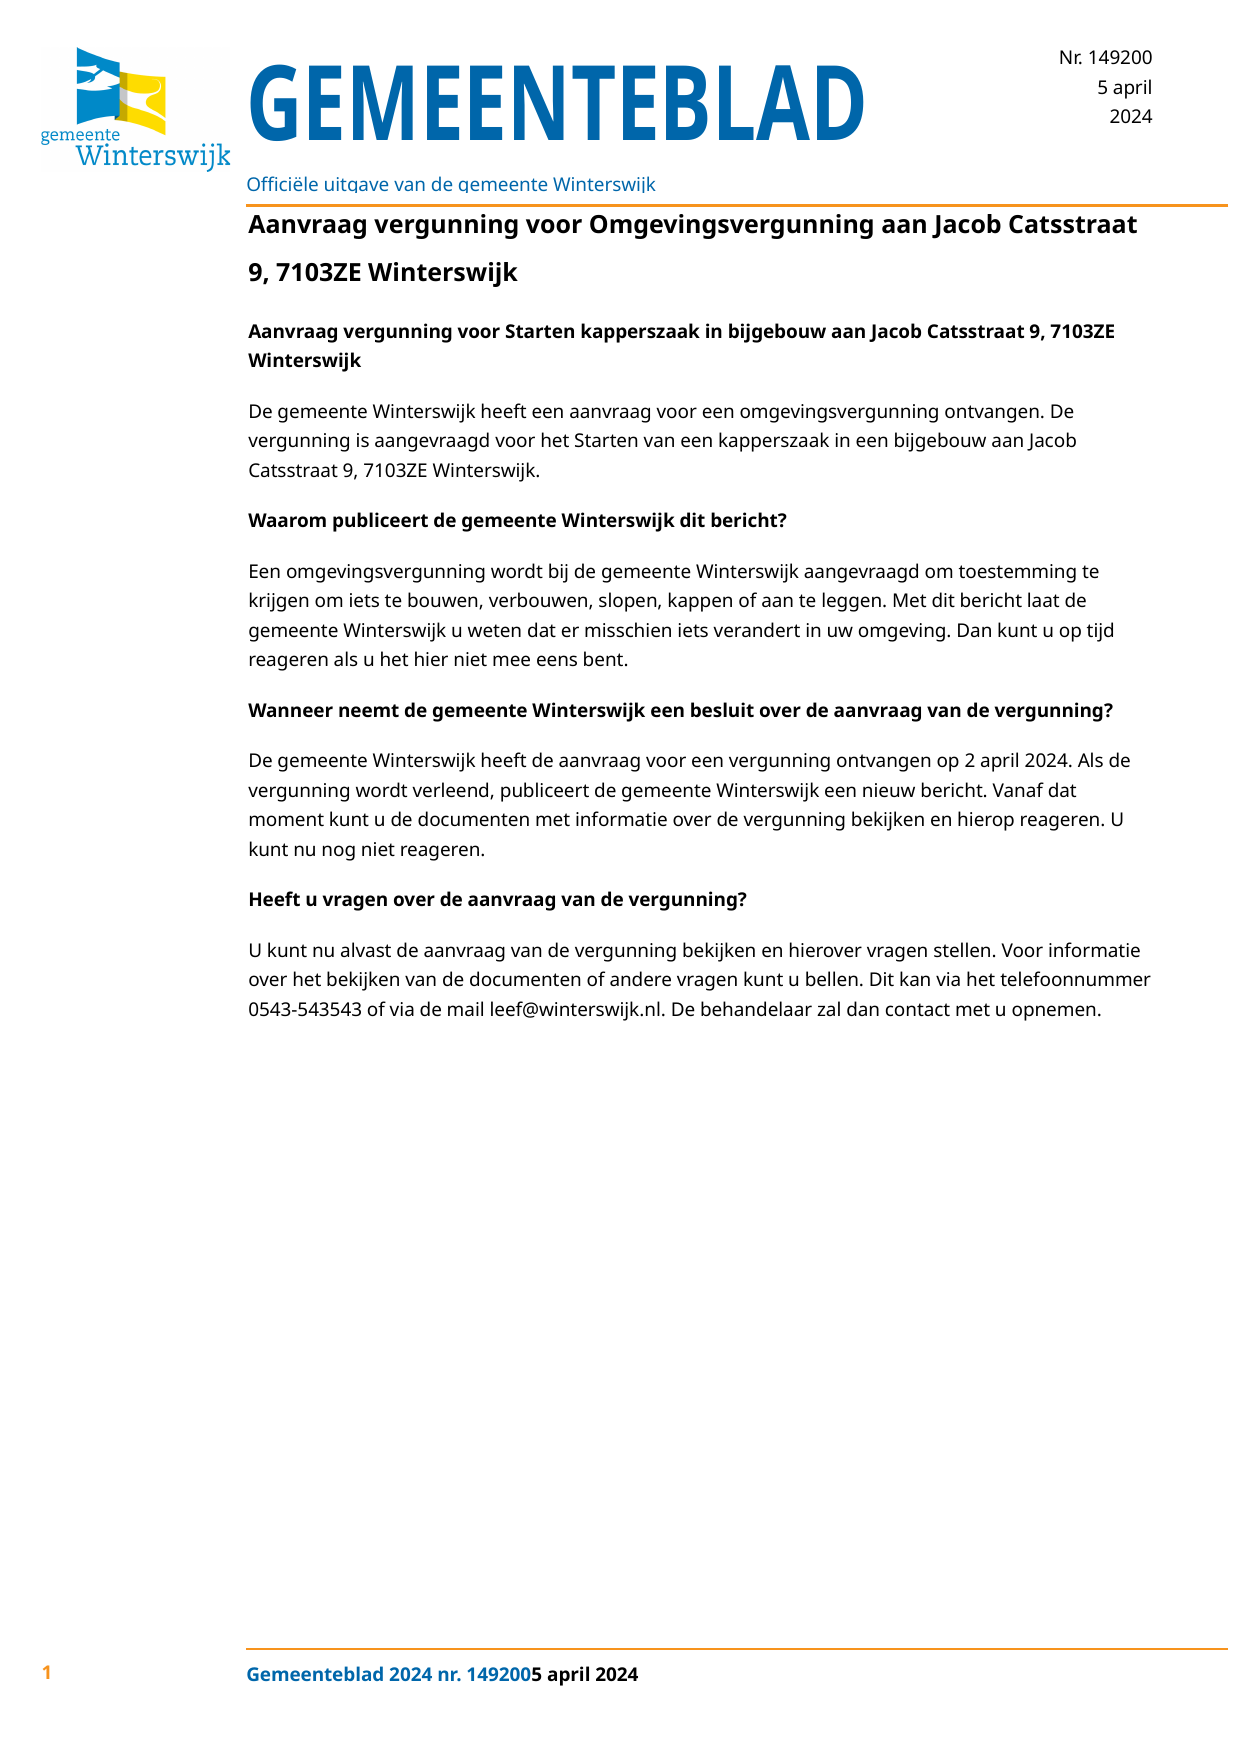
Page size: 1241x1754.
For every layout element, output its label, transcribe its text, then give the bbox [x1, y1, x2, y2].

text U kunt nu alvast de aanvraag van de vergunning bekijken en hierover vragen stellen. Voor informatie over het bekijken van de documenten of andere vragen kunt u bellen. Dit kan via het telefoonnummer 0543-543543 of via de mail leef@winterswijk.nl. De behandelaar zal dan contact met u opnemen. [248, 937, 1152, 1022]
picture [225, 153, 231, 162]
text Wanneer neemt de gemeente Winterswijk een besluit over de aanvraag van de vergunning? [248, 697, 1152, 723]
picture [41, 47, 231, 172]
text Een omgevingsvergunning wordt bij de gemeente Winterswijk aangevraagd om toestemming te krijgen om iets te bouwen, verbouwen, slopen, kappen of aan te leggen. Met dit bericht laat de gemeente Winterswijk u weten dat er misschien iets verandert in uw omgeving. Dan kunt u op tijd reageren als u het hier niet mee eens bent. [248, 558, 1152, 672]
text Aanvraag vergunning voor Starten kapperszaak in bijgebouw aan Jacob Catsstraat 9, 7103ZE Winterswijk [248, 318, 1152, 373]
text Waarom publiceert de gemeente Winterswijk dit bericht? [248, 507, 1152, 533]
text De gemeente Winterswijk heeft een aanvraag voor een omgevingsvergunning ontvangen. De vergunning is aangevraagd voor het Starten van een kapperszaak in een bijgebouw aan Jacob Catsstraat 9, 7103ZE Winterswijk. [248, 398, 1152, 483]
text De gemeente Winterswijk heeft de aanvraag voor een vergunning ontvangen op 2 april 2024. Als de vergunning wordt verleend, publiceert de gemeente Winterswijk een nieuw bericht. Vanaf dat moment kunt u de documenten met informatie over de vergunning bekijken en hierop reageren. U kunt nu nog niet reageren. [248, 747, 1152, 862]
text Heeft u vragen over de aanvraag van de vergunning? [248, 887, 1152, 912]
text Aanvraag vergunning voor Omgevingsvergunning aan Jacob Catsstraat 9, 7103ZE Winterswijk [248, 207, 1152, 288]
